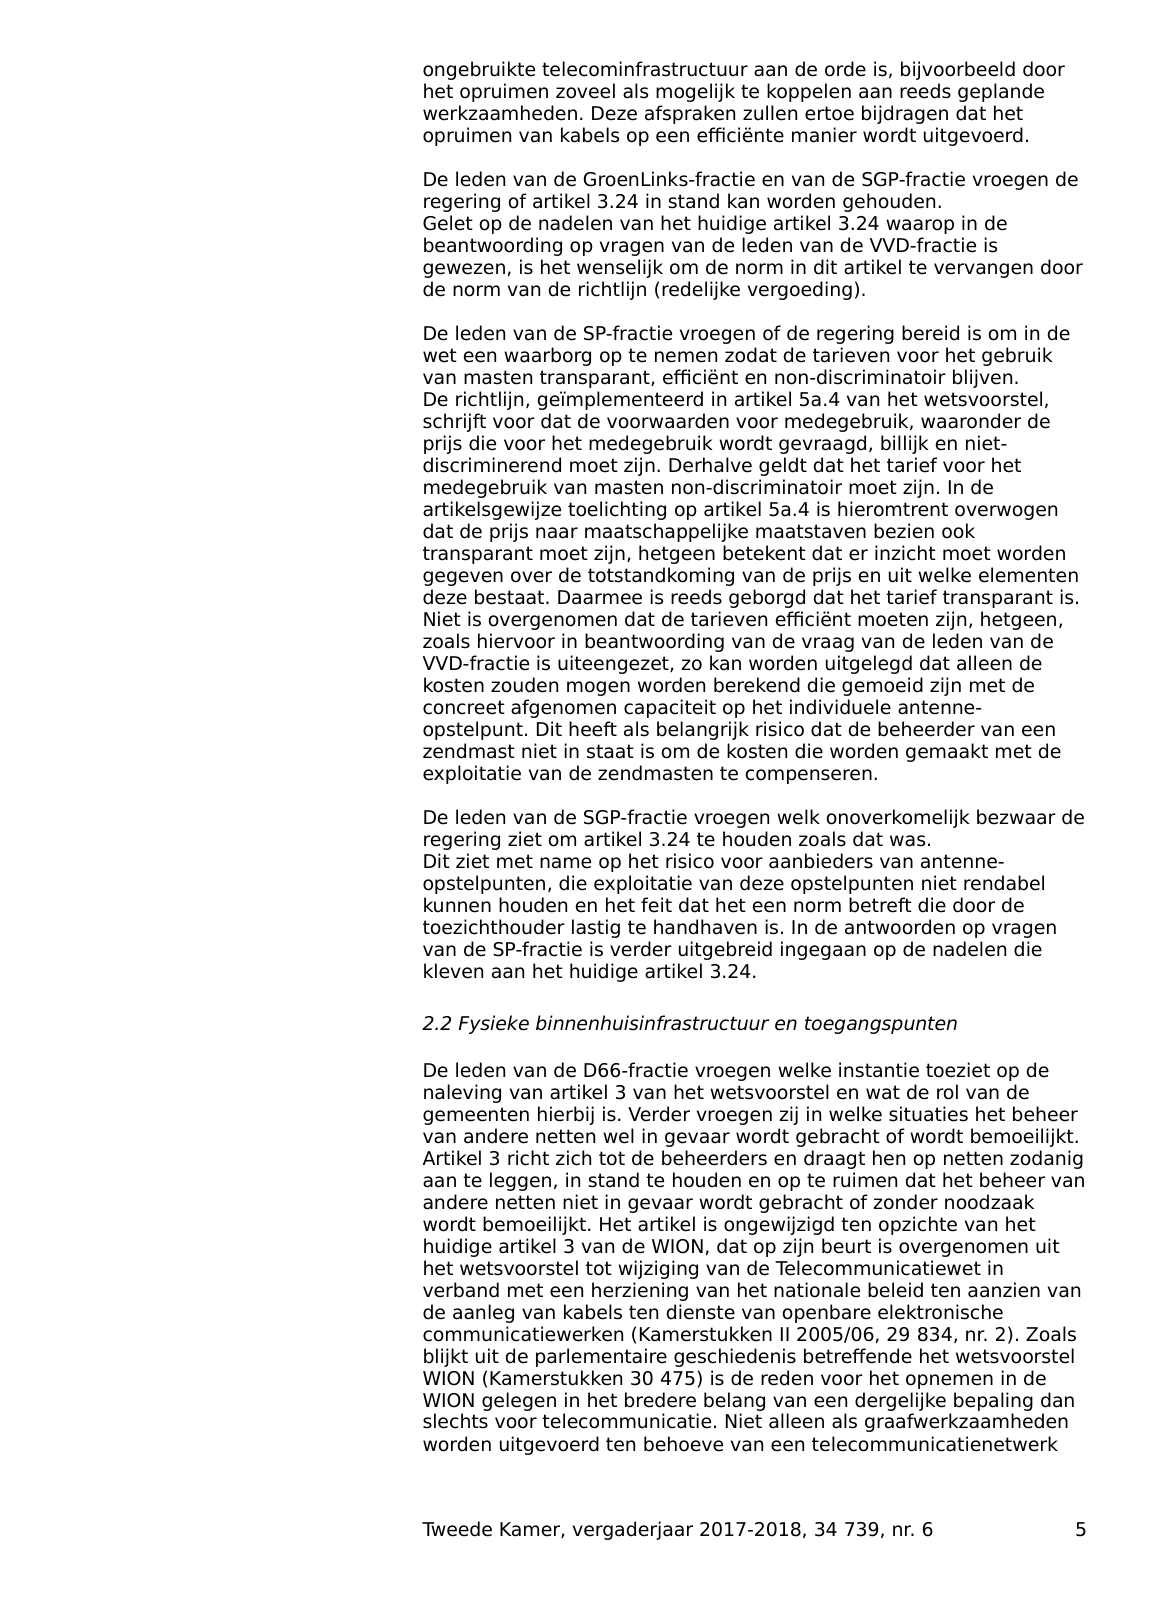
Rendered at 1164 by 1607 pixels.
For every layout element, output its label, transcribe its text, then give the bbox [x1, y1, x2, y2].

subtitle 2.2 Fysieke binnenhuisinfrastructuur en toegangspunten [422, 1013, 1087, 1035]
text De leden van de SP-fractie vroegen of de regering bereid is om in de wet een waarborg op te nemen zodat de tarieven voor het gebruik van masten transparant, efficiënt en non-discriminatoir blijven. [422, 323, 1087, 389]
text Gelet op de nadelen van het huidige artikel 3.24 waarop in de beantwoording op vragen van de leden van de VVD-fractie is gewezen, is het wenselijk om de norm in dit artikel te vervangen door de norm van de richtlijn (redelijke vergoeding). [422, 213, 1087, 301]
text De leden van de SGP-fractie vroegen welk onoverkomelijk bezwaar de regering ziet om artikel 3.24 te houden zoals dat was. [422, 807, 1087, 851]
text ongebruikte telecominfrastructuur aan de orde is, bijvoorbeeld door het opruimen zoveel als mogelijk te koppelen aan reeds geplande werkzaamheden. Deze afspraken zullen ertoe bijdragen dat het opruimen van kabels op een efficiënte manier wordt uitgevoerd. [422, 59, 1087, 147]
text De leden van de D66-fractie vroegen welke instantie toeziet op de naleving van artikel 3 van het wetsvoorstel en wat de rol van de gemeenten hierbij is. Verder vroegen zij in welke situaties het beheer van andere netten wel in gevaar wordt gebracht of wordt bemoeilijkt. [422, 1060, 1087, 1148]
text De richtlijn, geïmplementeerd in artikel 5a.4 van het wetsvoorstel, schrijft voor dat de voorwaarden voor medegebruik, waaronder de prijs die voor het medegebruik wordt gevraagd, billijk en niet-discriminerend moet zijn. Derhalve geldt dat het tarief voor het medegebruik van masten non-discriminatoir moet zijn. In de artikelsgewijze toelichting op artikel 5a.4 is hieromtrent overwogen dat de prijs naar maatschappelijke maatstaven bezien ook transparant moet zijn, hetgeen betekent dat er inzicht moet worden gegeven over de totstandkoming van de prijs en uit welke elementen deze bestaat. Daarmee is reeds geborgd dat het tarief transparant is. Niet is overgenomen dat de tarieven efficiënt moeten zijn, hetgeen, zoals hiervoor in beantwoording van de vraag van de leden van de VVD-fractie is uiteengezet, zo kan worden uitgelegd dat alleen de kosten zouden mogen worden berekend die gemoeid zijn met de concreet afgenomen capaciteit op het individuele antenne-opstelpunt. Dit heeft als belangrijk risico dat de beheerder van een zendmast niet in staat is om de kosten die worden gemaakt met de exploitatie van de zendmasten te compenseren. [422, 389, 1087, 785]
text De leden van de GroenLinks-fractie en van de SGP-fractie vroegen de regering of artikel 3.24 in stand kan worden gehouden. [422, 169, 1087, 213]
text Dit ziet met name op het risico voor aanbieders van antenne-opstelpunten, die exploitatie van deze opstelpunten niet rendabel kunnen houden en het feit dat het een norm betreft die door de toezichthouder lastig te handhaven is. In de antwoorden op vragen van de SP-fractie is verder uitgebreid ingegaan op de nadelen die kleven aan het huidige artikel 3.24. [422, 851, 1087, 983]
text Artikel 3 richt zich tot de beheerders en draagt hen op netten zodanig aan te leggen, in stand te houden en op te ruimen dat het beheer van andere netten niet in gevaar wordt gebracht of zonder noodzaak wordt bemoeilijkt. Het artikel is ongewijzigd ten opzichte van het huidige artikel 3 van de WION, dat op zijn beurt is overgenomen uit het wetsvoorstel tot wijziging van de Telecommunicatiewet in verband met een herziening van het nationale beleid ten aanzien van de aanleg van kabels ten dienste van openbare elektronische communicatiewerken (Kamerstukken II 2005/06, 29 834, nr. 2). Zoals blijkt uit de parlementaire geschiedenis betreffende het wetsvoorstel WION (Kamerstukken 30 475) is de reden voor het opnemen in de WION gelegen in het bredere belang van een dergelijke bepaling dan slechts voor telecommunicatie. Niet alleen als graafwerkzaamheden worden uitgevoerd ten behoeve van een telecommunicatienetwerk [422, 1148, 1087, 1455]
